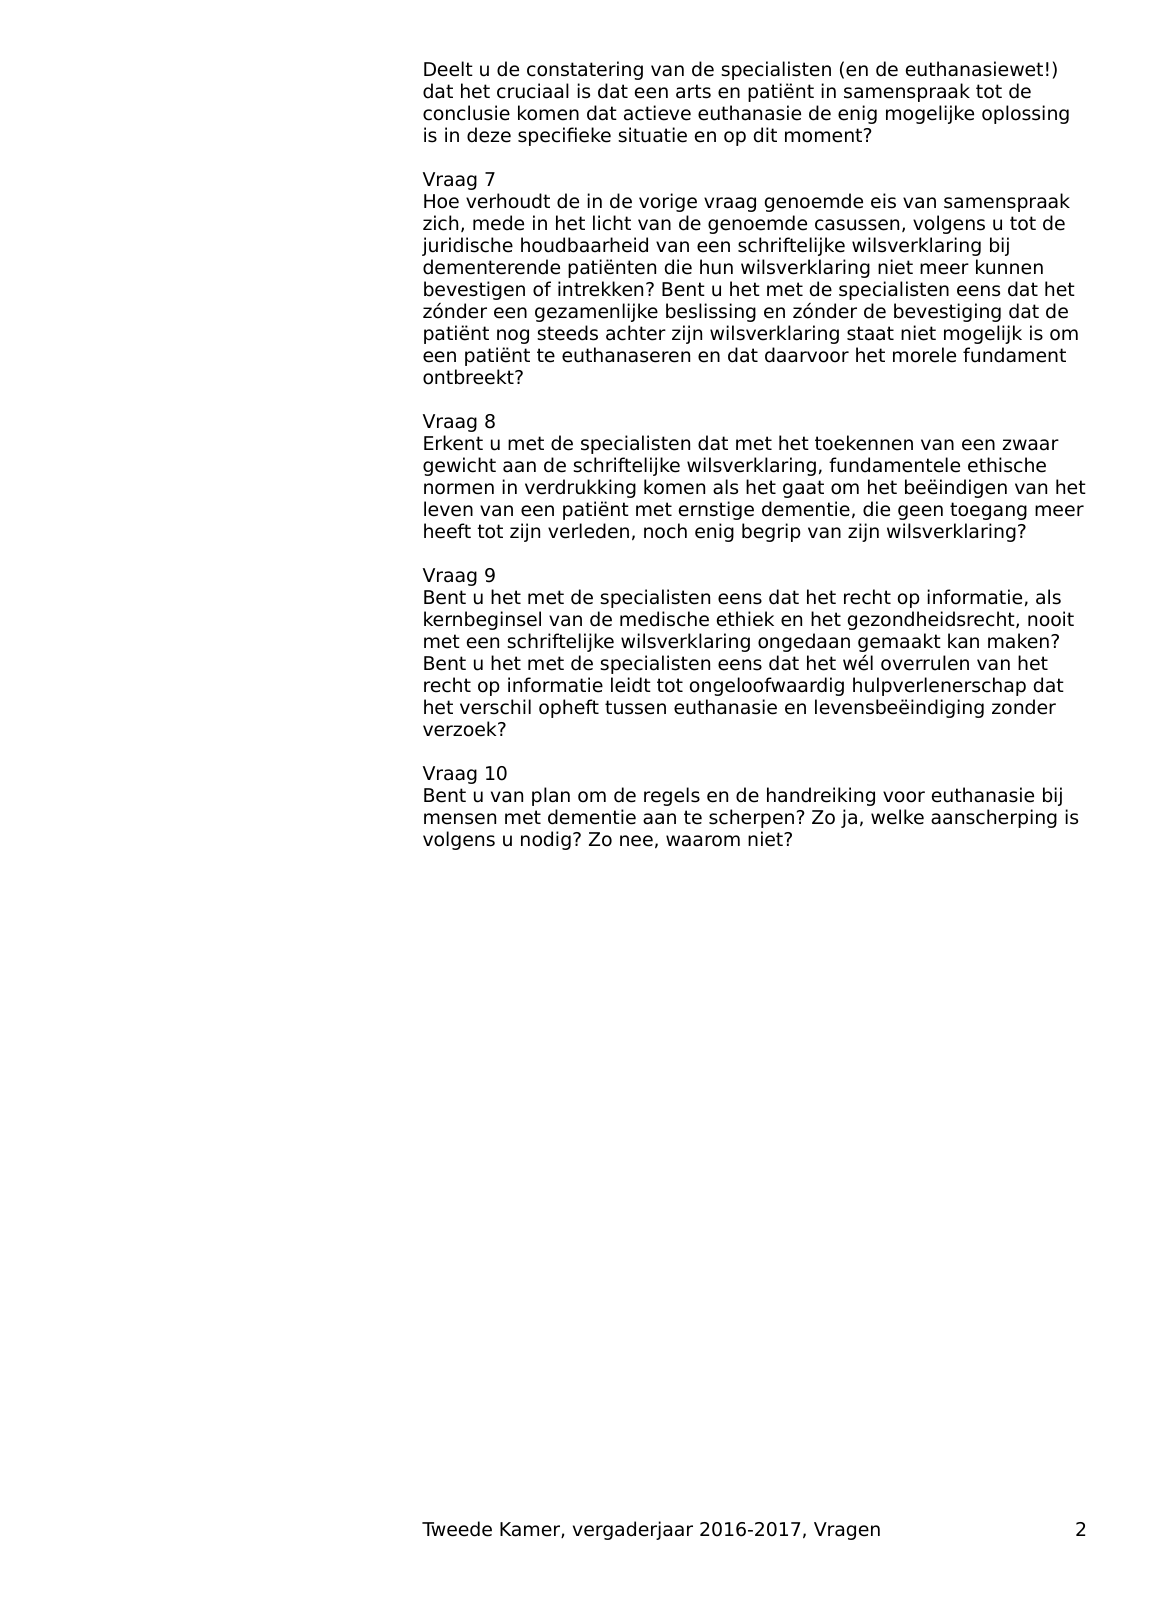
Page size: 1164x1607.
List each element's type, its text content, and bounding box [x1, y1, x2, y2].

text Bent u van plan om de regels en de handreiking voor euthanasie bij mensen met dementie aan te scherpen? Zo ja, welke aanscherping is volgens u nodig? Zo nee, waarom niet? [422, 785, 1087, 851]
text Hoe verhoudt de in de vorige vraag genoemde eis van samenspraak zich, mede in het licht van de genoemde casussen, volgens u tot de juridische houdbaarheid van een schriftelijke wilsverklaring bij dementerende patiënten die hun wilsverklaring niet meer kunnen bevestigen of intrekken? Bent u het met de specialisten eens dat het zónder een gezamenlijke beslissing en zónder de bevestiging dat de patiënt nog steeds achter zijn wilsverklaring staat niet mogelijk is om een patiënt te euthanaseren en dat daarvoor het morele fundament ontbreekt? [422, 191, 1087, 389]
text Vraag 7 [422, 169, 1087, 191]
text Erkent u met de specialisten dat met het toekennen van een zwaar gewicht aan de schriftelijke wilsverklaring, fundamentele ethische normen in verdrukking komen als het gaat om het beëindigen van het leven van een patiënt met ernstige dementie, die geen toegang meer heeft tot zijn verleden, noch enig begrip van zijn wilsverklaring? [422, 433, 1087, 543]
text Vraag 8 [422, 411, 1087, 433]
text Bent u het met de specialisten eens dat het recht op informatie, als kernbeginsel van de medische ethiek en het gezondheidsrecht, nooit met een schriftelijke wilsverklaring ongedaan gemaakt kan maken? Bent u het met de specialisten eens dat het wél overrulen van het recht op informatie leidt tot ongeloofwaardig hulpverlenerschap dat het verschil opheft tussen euthanasie en levensbeëindiging zonder verzoek? [422, 587, 1087, 741]
text Deelt u de constatering van de specialisten (en de euthanasiewet!) dat het cruciaal is dat een arts en patiënt in samenspraak tot de conclusie komen dat actieve euthanasie de enig mogelijke oplossing is in deze specifieke situatie en op dit moment? [422, 59, 1087, 147]
text Vraag 9 [422, 565, 1087, 587]
text Vraag 10 [422, 763, 1087, 785]
